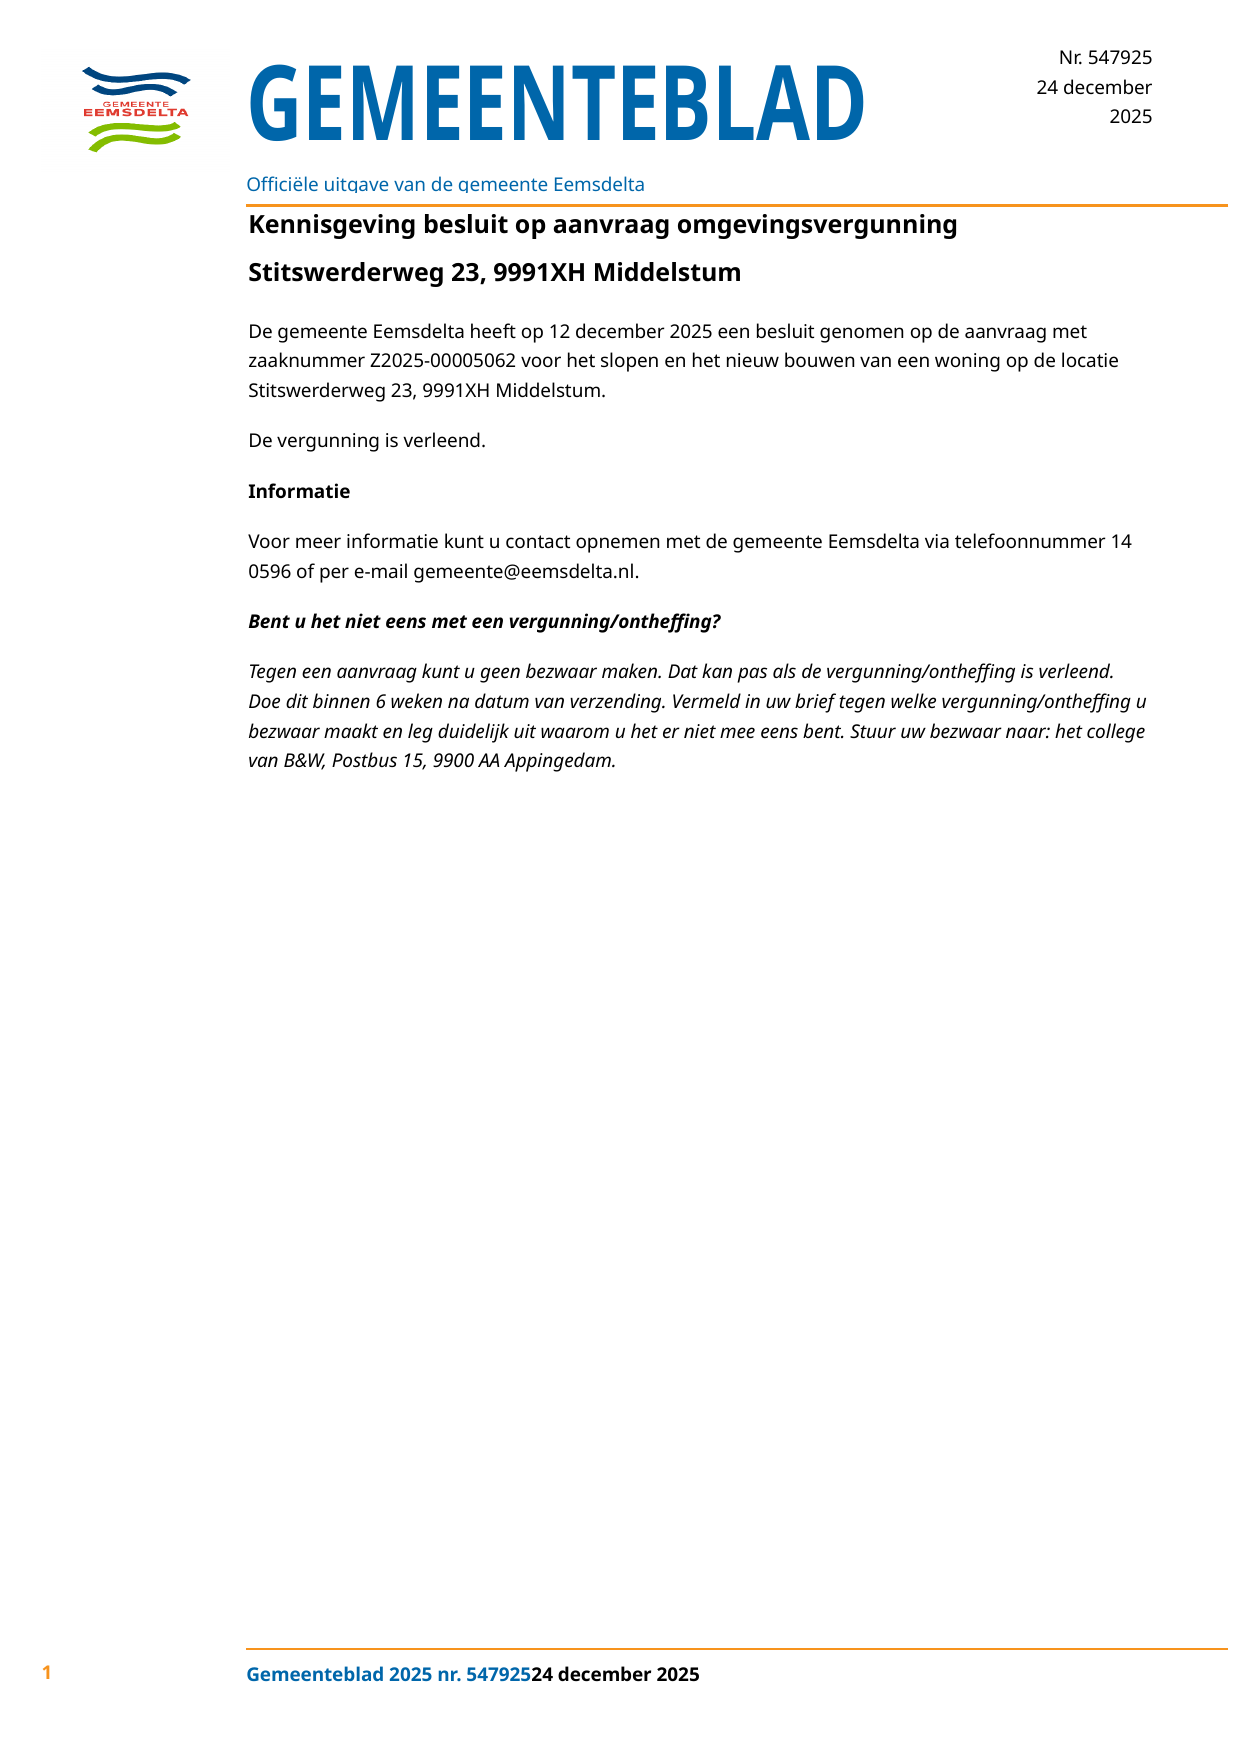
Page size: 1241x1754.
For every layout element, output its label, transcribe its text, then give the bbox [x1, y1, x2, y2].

text De vergunning is verleend. [248, 427, 1152, 453]
text Bent u het niet eens met een vergunning/ontheffing? [248, 608, 1152, 634]
text Kennisgeving besluit op aanvraag omgevingsvergunning Stitswerderweg 23, 9991XH Middelstum [248, 207, 1152, 288]
text Voor meer informatie kunt u contact opnemen met de gemeente Eemsdelta via telefoonnummer 14 0596 of per e-mail gemeente@eemsdelta.nl. [248, 528, 1152, 584]
text Tegen een aanvraag kunt u geen bezwaar maken. Dat kan pas als de vergunning/ontheffing is verleend. Doe dit binnen 6 weken na datum van verzending. Vermeld in uw brief tegen welke vergunning/ontheffing u bezwaar maakt en leg duidelijk uit waarom u het er niet mee eens bent. Stuur uw bezwaar naar: het college van B&W, Postbus 15, 9900 AA Appingedam. [248, 659, 1152, 773]
text Informatie [248, 478, 1152, 504]
text De gemeente Eemsdelta heeft op 12 december 2025 een besluit genomen op de aanvraag met zaaknummer Z2025-00005062 voor het slopen en het nieuw bouwen van een woning op de locatie Stitswerderweg 23, 9991XH Middelstum. [248, 318, 1152, 403]
picture [41, 47, 231, 172]
